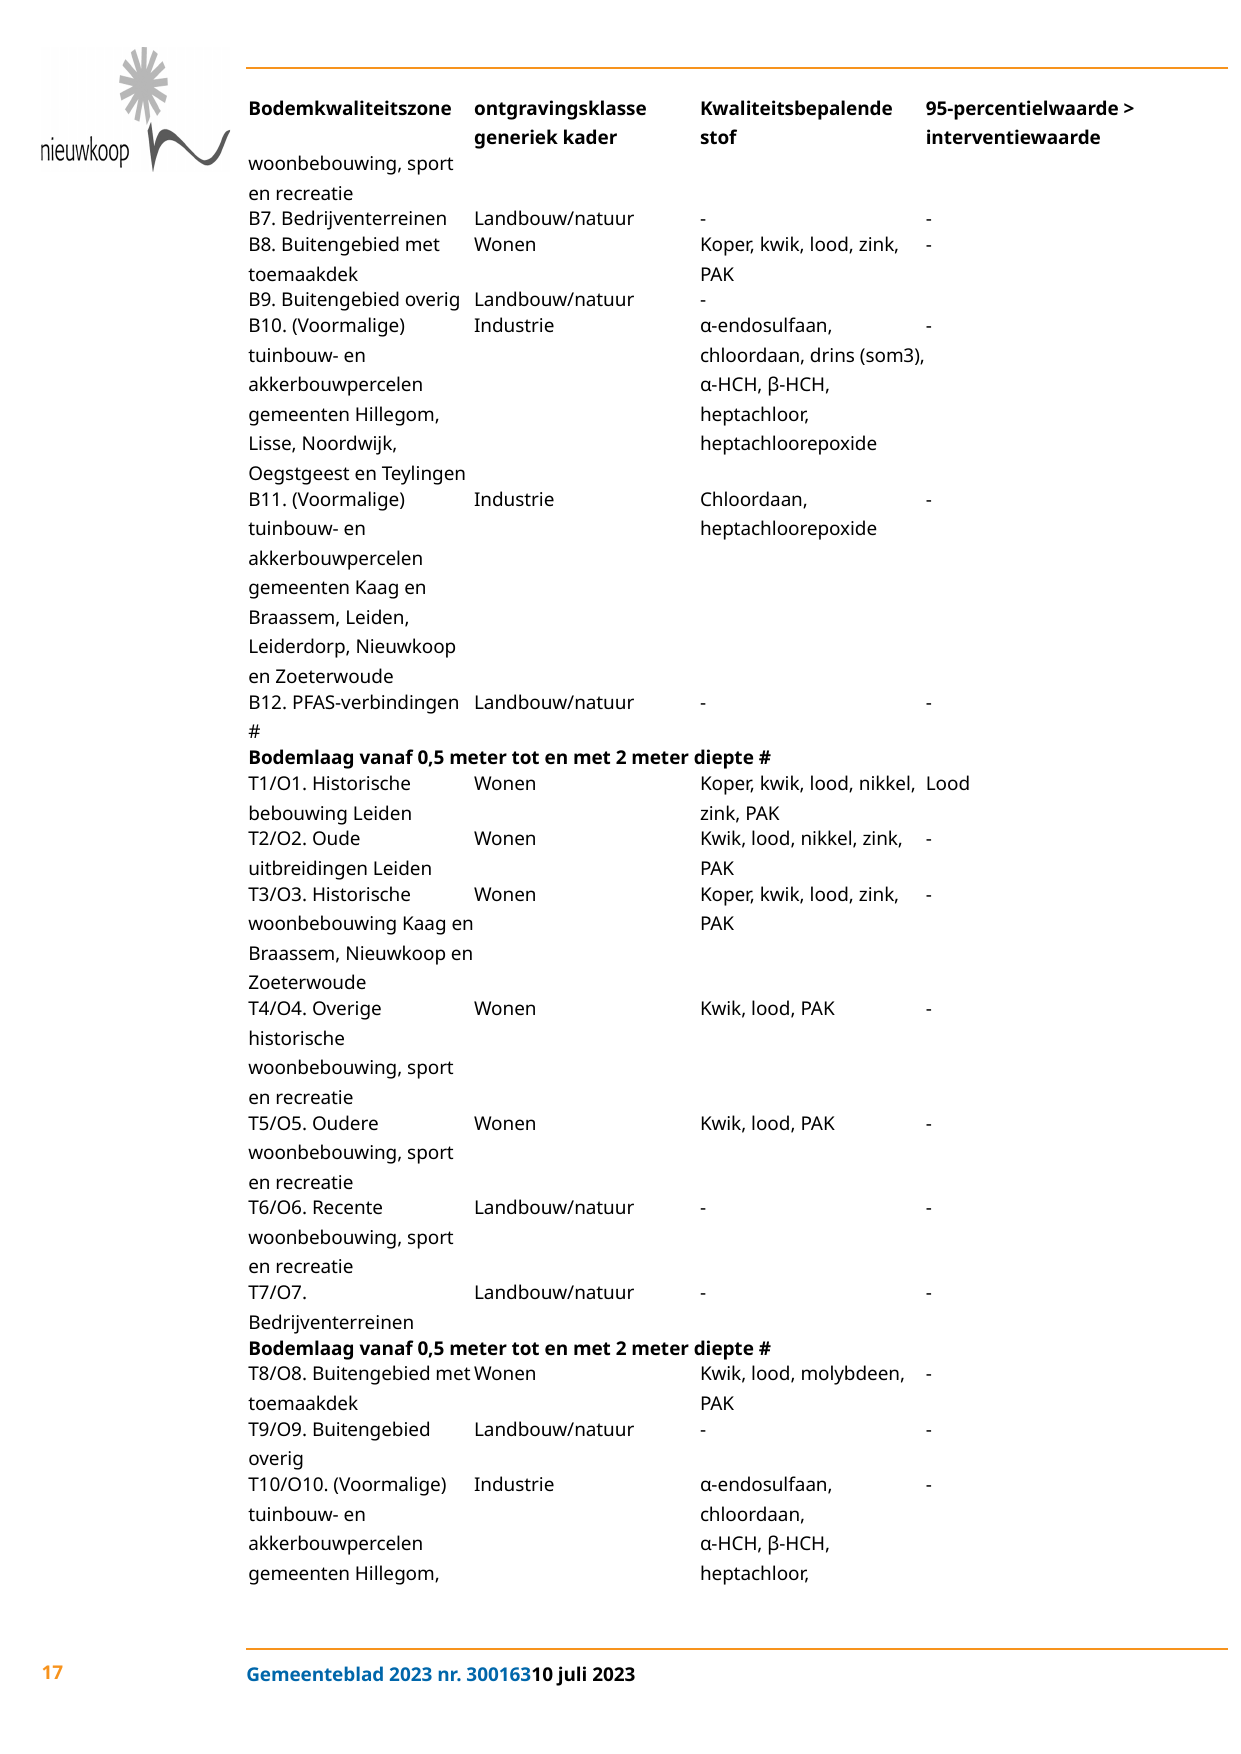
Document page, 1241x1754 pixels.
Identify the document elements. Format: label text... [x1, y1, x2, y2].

table_cell - [926, 689, 1152, 744]
table_cell - [926, 312, 1152, 486]
table_cell Landbouw/natuur [474, 1195, 700, 1279]
table_cell - [926, 1416, 1152, 1471]
table_cell - [926, 150, 1152, 205]
table_cell T6/O6. Recente woonbebouwing, sport en recreatie [248, 1195, 474, 1279]
table_cell - [700, 150, 926, 205]
table_cell T1/O1. Historische bebouwing Leiden [248, 770, 474, 825]
table_cell B12. PFAS-verbindingen # [248, 689, 474, 744]
table_cell - [700, 689, 926, 744]
table_cell Wonen [474, 1110, 700, 1194]
table_cell T3/O3. Historische woonbebouwing Kaag en Braassem, Nieuwkoop en Zoeterwoude [248, 881, 474, 995]
table_cell Landbouw/natuur [474, 689, 700, 744]
table_header Bodemkwaliteitszone [248, 95, 474, 150]
table_cell T5/O5. Oudere woonbebouwing, sport en recreatie [248, 1110, 474, 1194]
table_cell - [700, 286, 926, 312]
table_cell Koper, kwik, lood, zink, PAK [700, 231, 926, 286]
table_cell - [926, 1195, 1152, 1279]
table_cell Landbouw/natuur [474, 286, 700, 312]
table_cell [926, 286, 1152, 312]
table_cell - [926, 231, 1152, 286]
picture [41, 47, 231, 172]
table_cell Wonen [474, 825, 700, 881]
table_cell Koper, kwik, lood, zink, PAK [700, 881, 926, 995]
table_cell - [926, 1471, 1152, 1586]
table_cell - [700, 205, 926, 231]
table_cell - [926, 995, 1152, 1110]
table_cell T7/O7. Bedrijventerreinen [248, 1280, 474, 1335]
table_cell - [926, 486, 1152, 689]
table_cell Landbouw/natuur [474, 205, 700, 231]
table_cell - [700, 1280, 926, 1335]
table_cell Wonen [474, 995, 700, 1110]
table_cell - [926, 205, 1152, 231]
table_cell T10/O10. (Voormalige) tuinbouw- en akkerbouwpercelen gemeenten Hillegom, [248, 1471, 474, 1586]
table_cell - [926, 1361, 1152, 1416]
table_cell Bodemlaag vanaf 0,5 meter tot en met 2 meter diepte # [248, 1335, 1152, 1361]
table_cell - [926, 825, 1152, 881]
table_cell Industrie [474, 486, 700, 689]
table_cell [474, 150, 700, 205]
table_cell B8. Buitengebied met toemaakdek [248, 231, 474, 286]
table_header Kwaliteitsbepalende stof [700, 95, 926, 150]
table_cell Wonen [474, 770, 700, 825]
table_cell Bodemlaag vanaf 0,5 meter tot en met 2 meter diepte # [248, 744, 1152, 770]
table_cell Chloordaan, heptachloorepoxide [700, 486, 926, 689]
table_cell B9. Buitengebied overig [248, 286, 474, 312]
table_cell Industrie [474, 1471, 700, 1586]
table_cell Wonen [474, 1361, 700, 1416]
table_cell Landbouw/natuur [474, 1416, 700, 1471]
table_cell Kwik, lood, molybdeen, PAK [700, 1361, 926, 1416]
table_cell B11. (Voormalige) tuinbouw- en akkerbouwpercelen gemeenten Kaag en Braassem, Leiden, Leiderdorp, Nieuwkoop en Zoeterwoude [248, 486, 474, 689]
table_cell Wonen [474, 881, 700, 995]
table_cell α-endosulfaan, chloordaan, α-HCH, β-HCH, heptachloor, [700, 1471, 926, 1586]
table_cell Kwik, lood, PAK [700, 1110, 926, 1194]
table_cell woonbebouwing, sport en recreatie [248, 150, 474, 205]
table_cell - [700, 1416, 926, 1471]
table_cell Kwik, lood, PAK [700, 995, 926, 1110]
table_cell Wonen [474, 231, 700, 286]
table_cell T9/O9. Buitengebied overig [248, 1416, 474, 1471]
table_cell α-endosulfaan, chloordaan, drins (som3), α-HCH, β-HCH, heptachloor, heptachloorepoxide [700, 312, 926, 486]
table_cell - [926, 881, 1152, 995]
table_cell - [926, 1280, 1152, 1335]
table_cell Lood [926, 770, 1152, 825]
table_cell T4/O4. Overige historische woonbebouwing, sport en recreatie [248, 995, 474, 1110]
table_header ontgravingsklasse generiek kader [474, 95, 700, 150]
table_cell Landbouw/natuur [474, 1280, 700, 1335]
table_cell T8/O8. Buitengebied met toemaakdek [248, 1361, 474, 1416]
table_cell Industrie [474, 312, 700, 486]
table_cell B10. (Voormalige) tuinbouw- en akkerbouwpercelen gemeenten Hillegom, Lisse, Noordwijk, Oegstgeest en Teylingen [248, 312, 474, 486]
table_cell - [926, 1110, 1152, 1194]
table_header 95-percentielwaarde > interventiewaarde [926, 95, 1152, 150]
table_cell - [700, 1195, 926, 1279]
table_cell T2/O2. Oude uitbreidingen Leiden [248, 825, 474, 881]
table_cell B7. Bedrijventerreinen [248, 205, 474, 231]
table_cell Koper, kwik, lood, nikkel, zink, PAK [700, 770, 926, 825]
table_cell Kwik, lood, nikkel, zink, PAK [700, 825, 926, 881]
